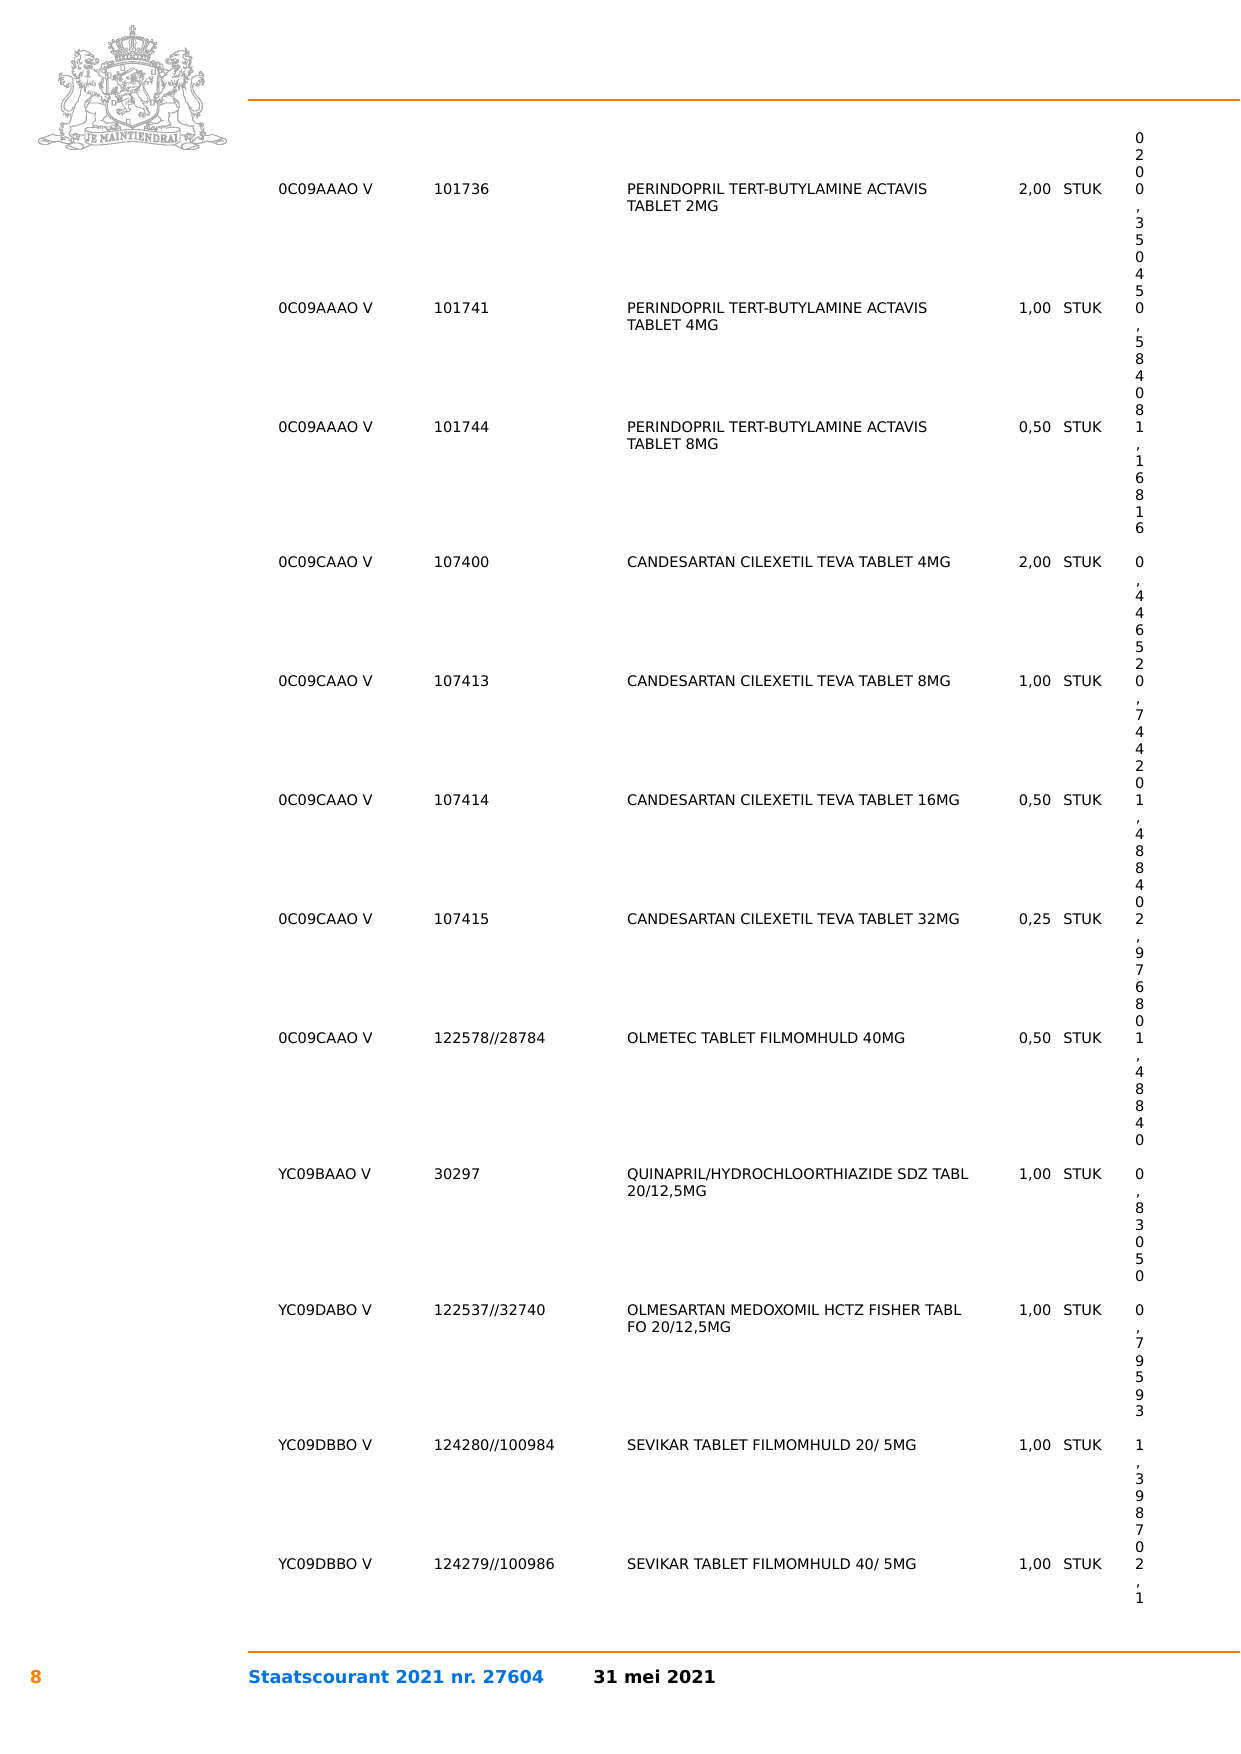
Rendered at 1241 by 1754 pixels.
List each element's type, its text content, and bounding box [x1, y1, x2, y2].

table_cell 30297 [428, 1166, 621, 1284]
table_cell STUK [1057, 1301, 1129, 1420]
table_cell YC09DBBO V [278, 1437, 428, 1556]
table_cell 0,25 [985, 911, 1057, 1030]
table_cell [1146, 673, 1163, 792]
table_cell 101736 [428, 181, 621, 300]
table_cell STUK [1057, 792, 1129, 911]
table_cell 1,16816 [1129, 419, 1146, 537]
table_cell PERINDOPRIL TERT-BUTYLAMINE ACTAVIS TABLET 4MG [621, 300, 985, 418]
table_cell [1146, 1030, 1163, 1149]
table_cell 1,00 [985, 1437, 1057, 1556]
table_cell STUK [1057, 300, 1129, 418]
table_cell 122578//28784 [428, 1030, 621, 1149]
table_cell 101741 [428, 300, 621, 418]
table_cell [1057, 130, 1129, 181]
table_cell [1146, 130, 1163, 181]
table_cell PERINDOPRIL TERT-BUTYLAMINE ACTAVIS TABLET 2MG [621, 181, 985, 300]
table_cell 122537//32740 [428, 1301, 621, 1420]
table_cell CANDESARTAN CILEXETIL TEVA TABLET 4MG [621, 554, 985, 673]
table_cell 107415 [428, 911, 621, 1030]
table_cell 2,1 [1129, 1556, 1146, 1607]
table_cell CANDESARTAN CILEXETIL TEVA TABLET 32MG [621, 911, 985, 1030]
table_cell 0C09CAAO V [278, 911, 428, 1030]
table_cell CANDESARTAN CILEXETIL TEVA TABLET 16MG [621, 792, 985, 911]
table_cell 1,00 [985, 673, 1057, 792]
table_cell [621, 130, 985, 181]
picture [38, 25, 227, 150]
table_cell [1146, 1166, 1163, 1284]
table_cell STUK [1057, 1166, 1129, 1284]
table_cell [428, 130, 621, 181]
table_cell 0,79593 [1129, 1301, 1146, 1420]
table_cell QUINAPRIL/HYDROCHLOORTHIAZIDE SDZ TABL 20/12,5MG [621, 1166, 985, 1284]
table_cell [1146, 554, 1163, 673]
table_cell 107413 [428, 673, 621, 792]
table_cell [985, 130, 1057, 181]
table_cell [278, 1285, 1163, 1301]
table_cell 1,00 [985, 300, 1057, 418]
table_cell OLMETEC TABLET FILMOMHULD 40MG [621, 1030, 985, 1149]
table_cell 0C09CAAO V [278, 1030, 428, 1149]
table_cell YC09DBBO V [278, 1556, 428, 1607]
table_cell STUK [1057, 1030, 1129, 1149]
table_cell 107414 [428, 792, 621, 911]
table_cell STUK [1057, 1556, 1129, 1607]
table_cell [1146, 419, 1163, 537]
table_cell 0C09AAAO V [278, 419, 428, 537]
table_cell [1146, 1301, 1163, 1420]
table_cell 0,50 [985, 1030, 1057, 1149]
table_cell [278, 1420, 1163, 1437]
table_cell 0,50 [985, 419, 1057, 537]
table_cell 0,83050 [1129, 1166, 1146, 1284]
table_cell 0,58408 [1129, 300, 1146, 418]
table_cell [278, 538, 1163, 554]
table_cell 1,00 [985, 1301, 1057, 1420]
table_cell [278, 1149, 1163, 1166]
table_cell [1146, 1556, 1163, 1607]
table_cell STUK [1057, 1437, 1129, 1556]
table_cell STUK [1057, 181, 1129, 300]
table_cell 2,00 [985, 554, 1057, 673]
table_cell [1146, 181, 1163, 300]
table_cell 0,44652 [1129, 554, 1146, 673]
table_cell 1,00 [985, 1166, 1057, 1284]
table_cell PERINDOPRIL TERT-BUTYLAMINE ACTAVIS TABLET 8MG [621, 419, 985, 537]
table_cell 107400 [428, 554, 621, 673]
table_cell 0,50 [985, 792, 1057, 911]
table_cell 020 [1129, 130, 1146, 181]
table_cell 101744 [428, 419, 621, 537]
table_cell SEVIKAR TABLET FILMOMHULD 40/ 5MG [621, 1556, 985, 1607]
table_cell 1,48840 [1129, 1030, 1146, 1149]
table_cell CANDESARTAN CILEXETIL TEVA TABLET 8MG [621, 673, 985, 792]
table_cell STUK [1057, 419, 1129, 537]
table_cell 0C09CAAO V [278, 792, 428, 911]
table_cell 124280//100984 [428, 1437, 621, 1556]
table_cell SEVIKAR TABLET FILMOMHULD 20/ 5MG [621, 1437, 985, 1556]
table_cell OLMESARTAN MEDOXOMIL HCTZ FISHER TABL FO 20/12,5MG [621, 1301, 985, 1420]
table_cell YC09DABO V [278, 1301, 428, 1420]
table_cell STUK [1057, 554, 1129, 673]
table_cell 2,00 [985, 181, 1057, 300]
table_cell [1146, 911, 1163, 1030]
table_cell [1146, 792, 1163, 911]
table_cell 0C09AAAO V [278, 181, 428, 300]
table_cell 1,48840 [1129, 792, 1146, 911]
table_cell [278, 130, 428, 181]
table_cell 2,97680 [1129, 911, 1146, 1030]
table_cell [1146, 300, 1163, 418]
table_cell STUK [1057, 911, 1129, 1030]
table_cell 1,00 [985, 1556, 1057, 1607]
table_cell [1146, 1437, 1163, 1556]
table_cell 0C09AAAO V [278, 300, 428, 418]
table_cell YC09BAAO V [278, 1166, 428, 1284]
table_cell 1,39870 [1129, 1437, 1146, 1556]
table_cell 0C09CAAO V [278, 554, 428, 673]
table_cell 0C09CAAO V [278, 673, 428, 792]
table_cell 0,35045 [1129, 181, 1146, 300]
table_cell STUK [1057, 673, 1129, 792]
table_cell 124279//100986 [428, 1556, 621, 1607]
table_cell 0,74420 [1129, 673, 1146, 792]
